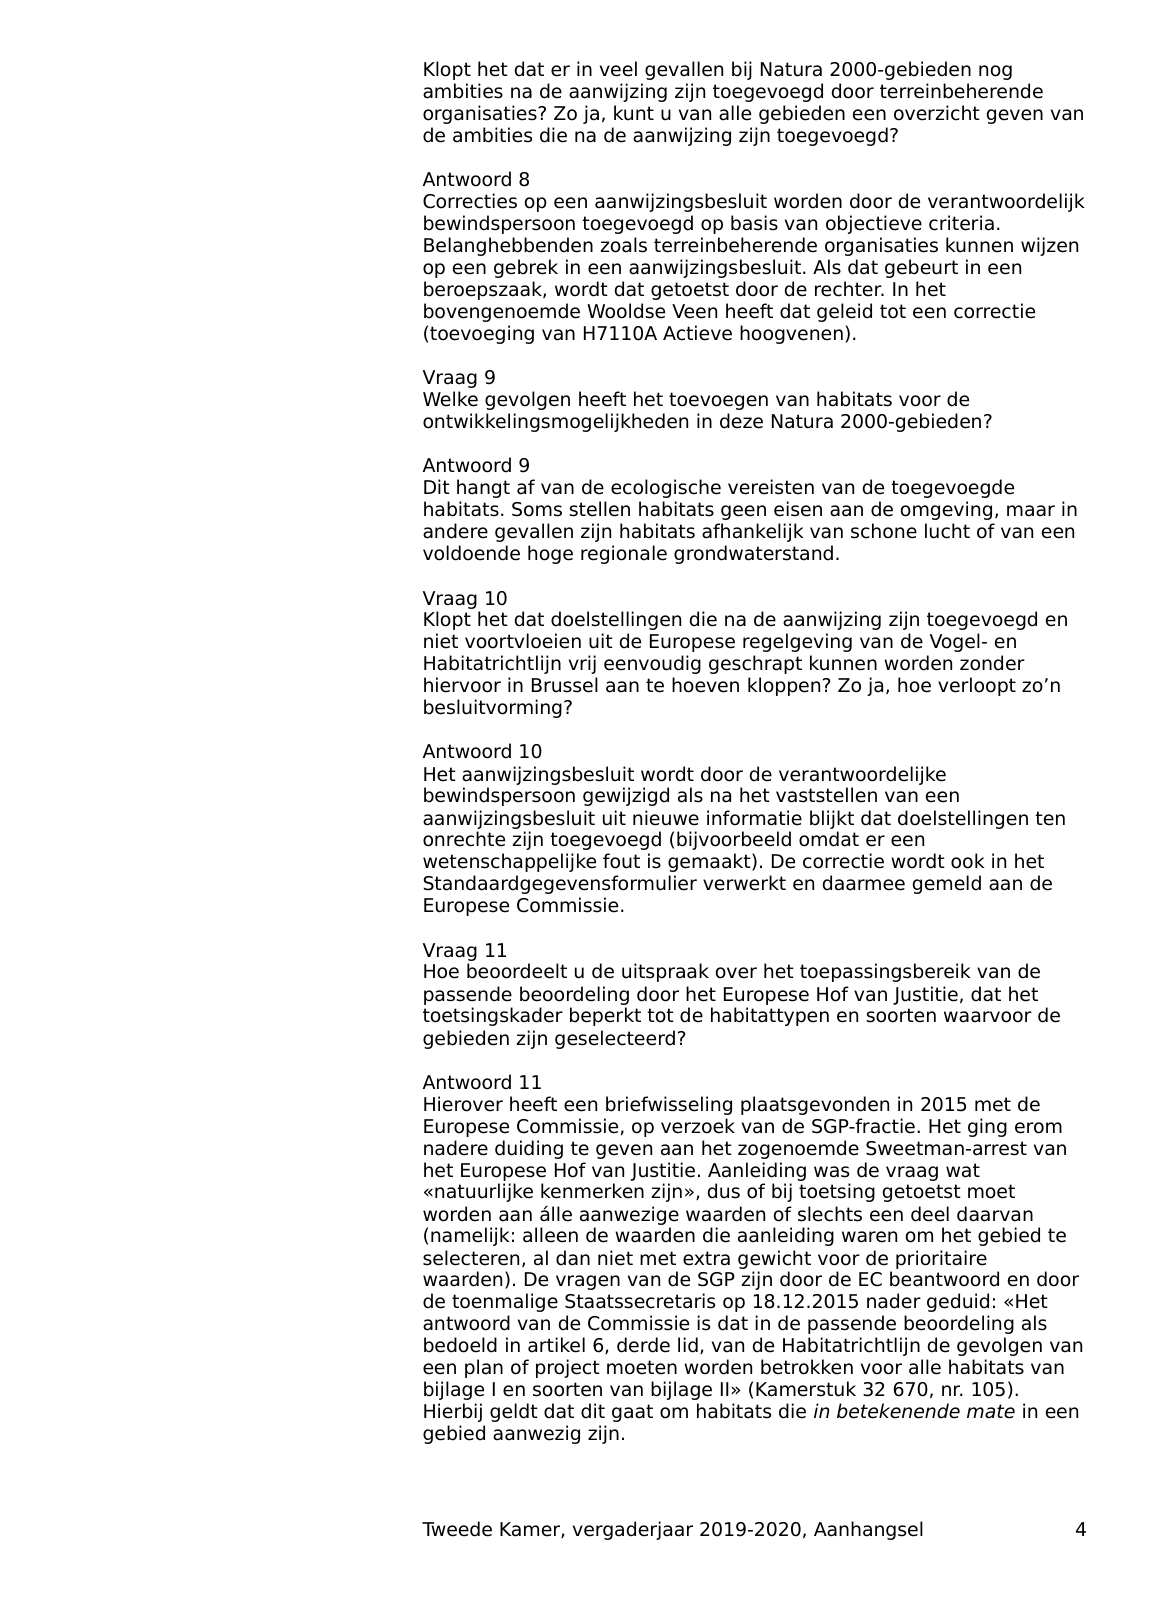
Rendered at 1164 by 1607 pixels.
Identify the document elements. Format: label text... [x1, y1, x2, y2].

text Hoe beoordeelt u de uitspraak over het toepassingsbereik van de passende beoordeling door het Europese Hof van Justitie, dat het toetsingskader beperkt tot de habitattypen en soorten waarvoor de gebieden zijn geselecteerd? [422, 961, 1087, 1049]
text Klopt het dat doelstellingen die na de aanwijzing zijn toegevoegd en niet voortvloeien uit de Europese regelgeving van de Vogel- en Habitatrichtlijn vrij eenvoudig geschrapt kunnen worden zonder hiervoor in Brussel aan te hoeven kloppen? Zo ja, hoe verloopt zo’n besluitvorming? [422, 609, 1087, 719]
text Antwoord 8 [422, 169, 1087, 191]
text Vraag 11 [422, 939, 1087, 961]
text Vraag 9 [422, 367, 1087, 389]
text Hierover heeft een briefwisseling plaatsgevonden in 2015 met de Europese Commissie, op verzoek van de SGP-fractie. Het ging erom nadere duiding te geven aan het zogenoemde Sweetman-arrest van het Europese Hof van Justitie. Aanleiding was de vraag wat «natuurlijke kenmerken zijn», dus of bij toetsing getoetst moet worden aan álle aanwezige waarden of slechts een deel daarvan (namelijk: alleen de waarden die aanleiding waren om het gebied te selecteren, al dan niet met extra gewicht voor de prioritaire waarden). De vragen van de SGP zijn door de EC beantwoord en door de toenmalige Staatssecretaris op 18.12.2015 nader geduid: «Het antwoord van de Commissie is dat in de passende beoordeling als bedoeld in artikel 6, derde lid, van de Habitatrichtlijn de gevolgen van een plan of project moeten worden betrokken voor alle habitats van bijlage I en soorten van bijlage II» (Kamerstuk 32 670, nr. 105). Hierbij geldt dat dit gaat om habitats die in betekenende mate in een gebied aanwezig zijn. [422, 1093, 1087, 1445]
text Vraag 10 [422, 587, 1087, 609]
text Antwoord 9 [422, 455, 1087, 477]
text Antwoord 10 [422, 741, 1087, 763]
text Klopt het dat er in veel gevallen bij Natura 2000-gebieden nog ambities na de aanwijzing zijn toegevoegd door terreinbeherende organisaties? Zo ja, kunt u van alle gebieden een overzicht geven van de ambities die na de aanwijzing zijn toegevoegd? [422, 59, 1087, 147]
text Welke gevolgen heeft het toevoegen van habitats voor de ontwikkelingsmogelijkheden in deze Natura 2000-gebieden? [422, 389, 1087, 433]
text Het aanwijzingsbesluit wordt door de verantwoordelijke bewindspersoon gewijzigd als na het vaststellen van een aanwijzingsbesluit uit nieuwe informatie blijkt dat doelstellingen ten onrechte zijn toegevoegd (bijvoorbeeld omdat er een wetenschappelijke fout is gemaakt). De correctie wordt ook in het Standaardgegevensformulier verwerkt en daarmee gemeld aan de Europese Commissie. [422, 763, 1087, 917]
text Dit hangt af van de ecologische vereisten van de toegevoegde habitats. Soms stellen habitats geen eisen aan de omgeving, maar in andere gevallen zijn habitats afhankelijk van schone lucht of van een voldoende hoge regionale grondwaterstand. [422, 477, 1087, 565]
text Correcties op een aanwijzingsbesluit worden door de verantwoordelijk bewindspersoon toegevoegd op basis van objectieve criteria. Belanghebbenden zoals terreinbeherende organisaties kunnen wijzen op een gebrek in een aanwijzingsbesluit. Als dat gebeurt in een beroepszaak, wordt dat getoetst door de rechter. In het bovengenoemde Wooldse Veen heeft dat geleid tot een correctie (toevoeging van H7110A Actieve hoogvenen). [422, 191, 1087, 345]
text Antwoord 11 [422, 1072, 1087, 1093]
